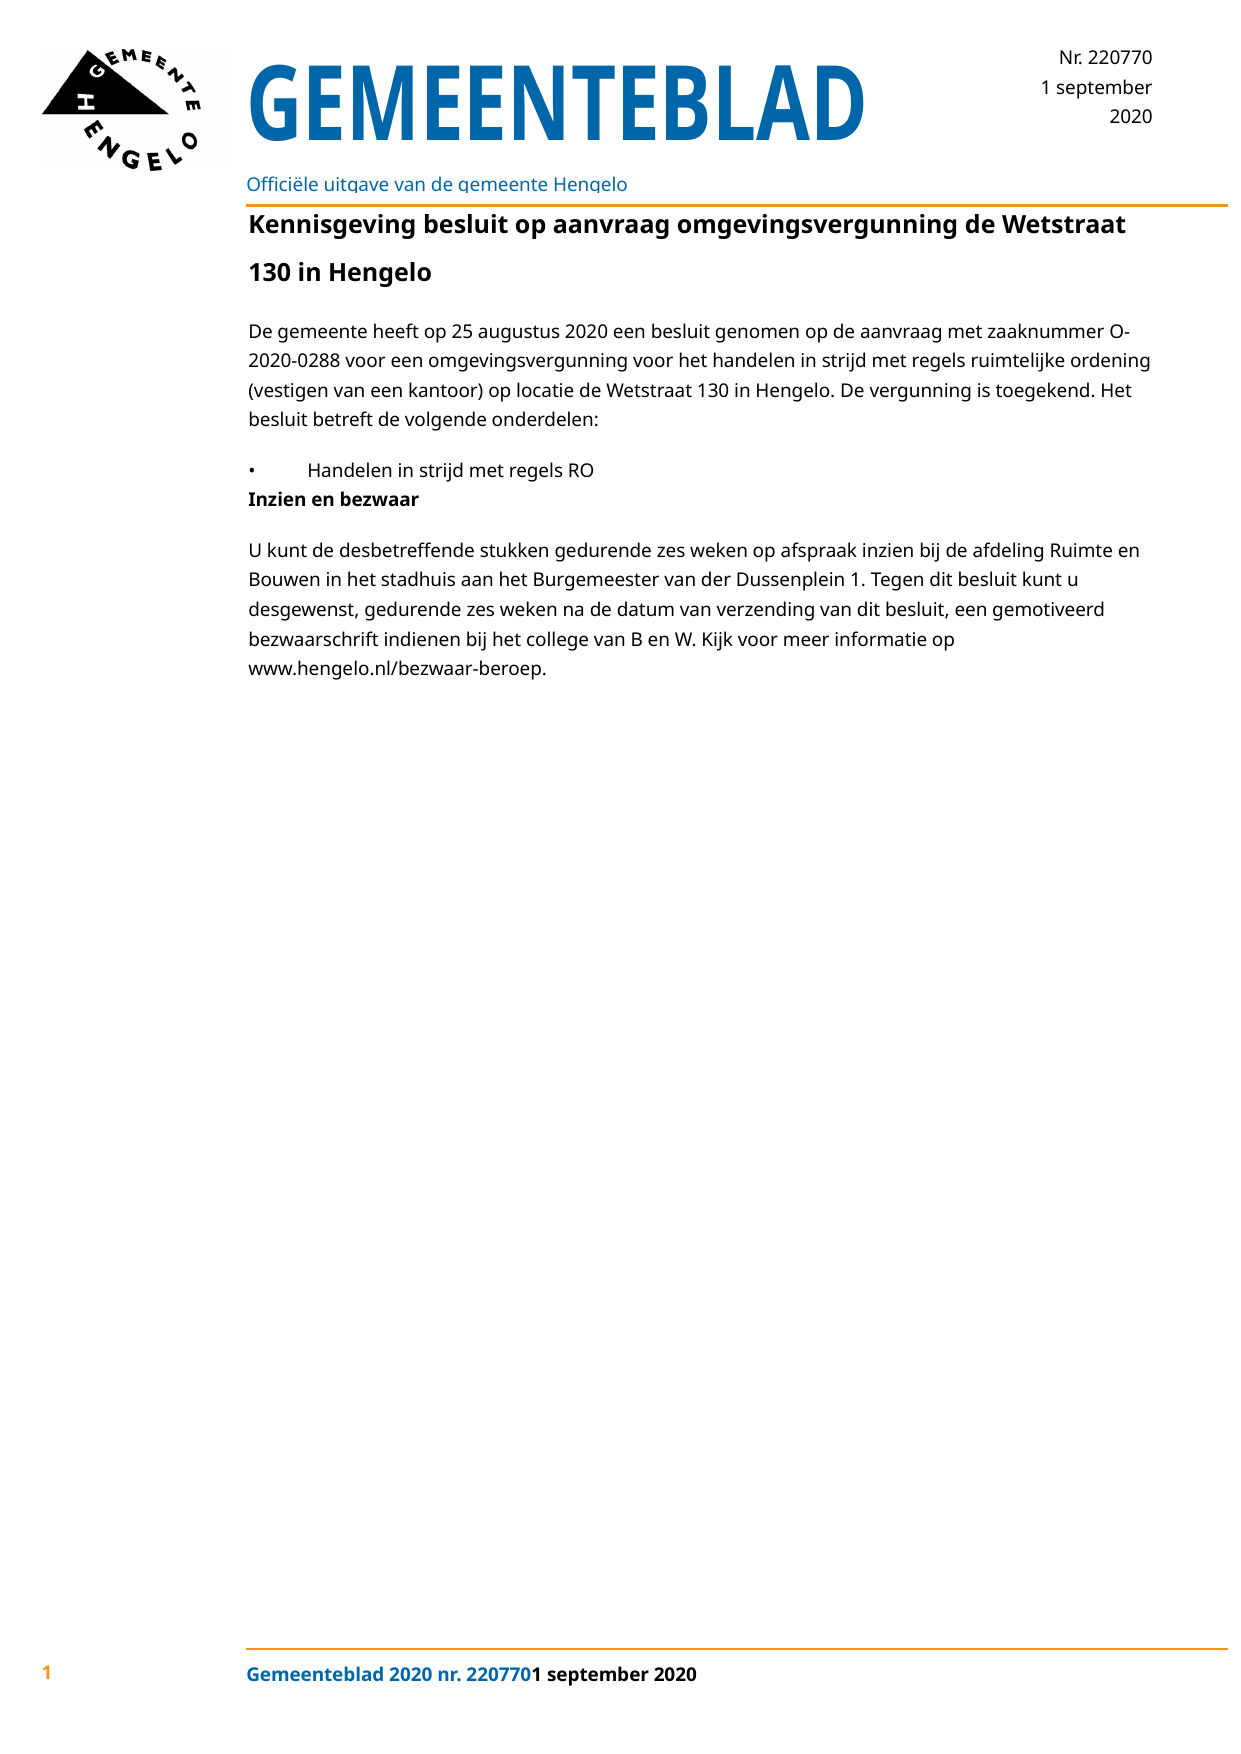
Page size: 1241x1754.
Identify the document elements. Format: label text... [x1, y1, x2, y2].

picture [41, 47, 231, 172]
text De gemeente heeft op 25 augustus 2020 een besluit genomen op de aanvraag met zaaknummer O-2020-0288 voor een omgevingsvergunning voor het handelen in strijd met regels ruimtelijke ordening (vestigen van een kantoor) op locatie de Wetstraat 130 in Hengelo. De vergunning is toegekend. Het besluit betreft de volgende onderdelen: [248, 318, 1152, 432]
text Inzien en bezwaar [248, 487, 1152, 512]
text U kunt de desbetreffende stukken gedurende zes weken op afspraak inzien bij de afdeling Ruimte en Bouwen in het stadhuis aan het Burgemeester van der Dussenplein 1. Tegen dit besluit kunt u desgewenst, gedurende zes weken na de datum van verzending van dit besluit, een gemotiveerd bezwaarschrift indienen bij het college van B en W. Kijk voor meer informatie op www.hengelo.nl/bezwaar-beroep. [248, 537, 1152, 681]
list Handelen in strijd met regels RO [248, 457, 1152, 483]
text Kennisgeving besluit op aanvraag omgevingsvergunning de Wetstraat 130 in Hengelo [248, 207, 1152, 288]
